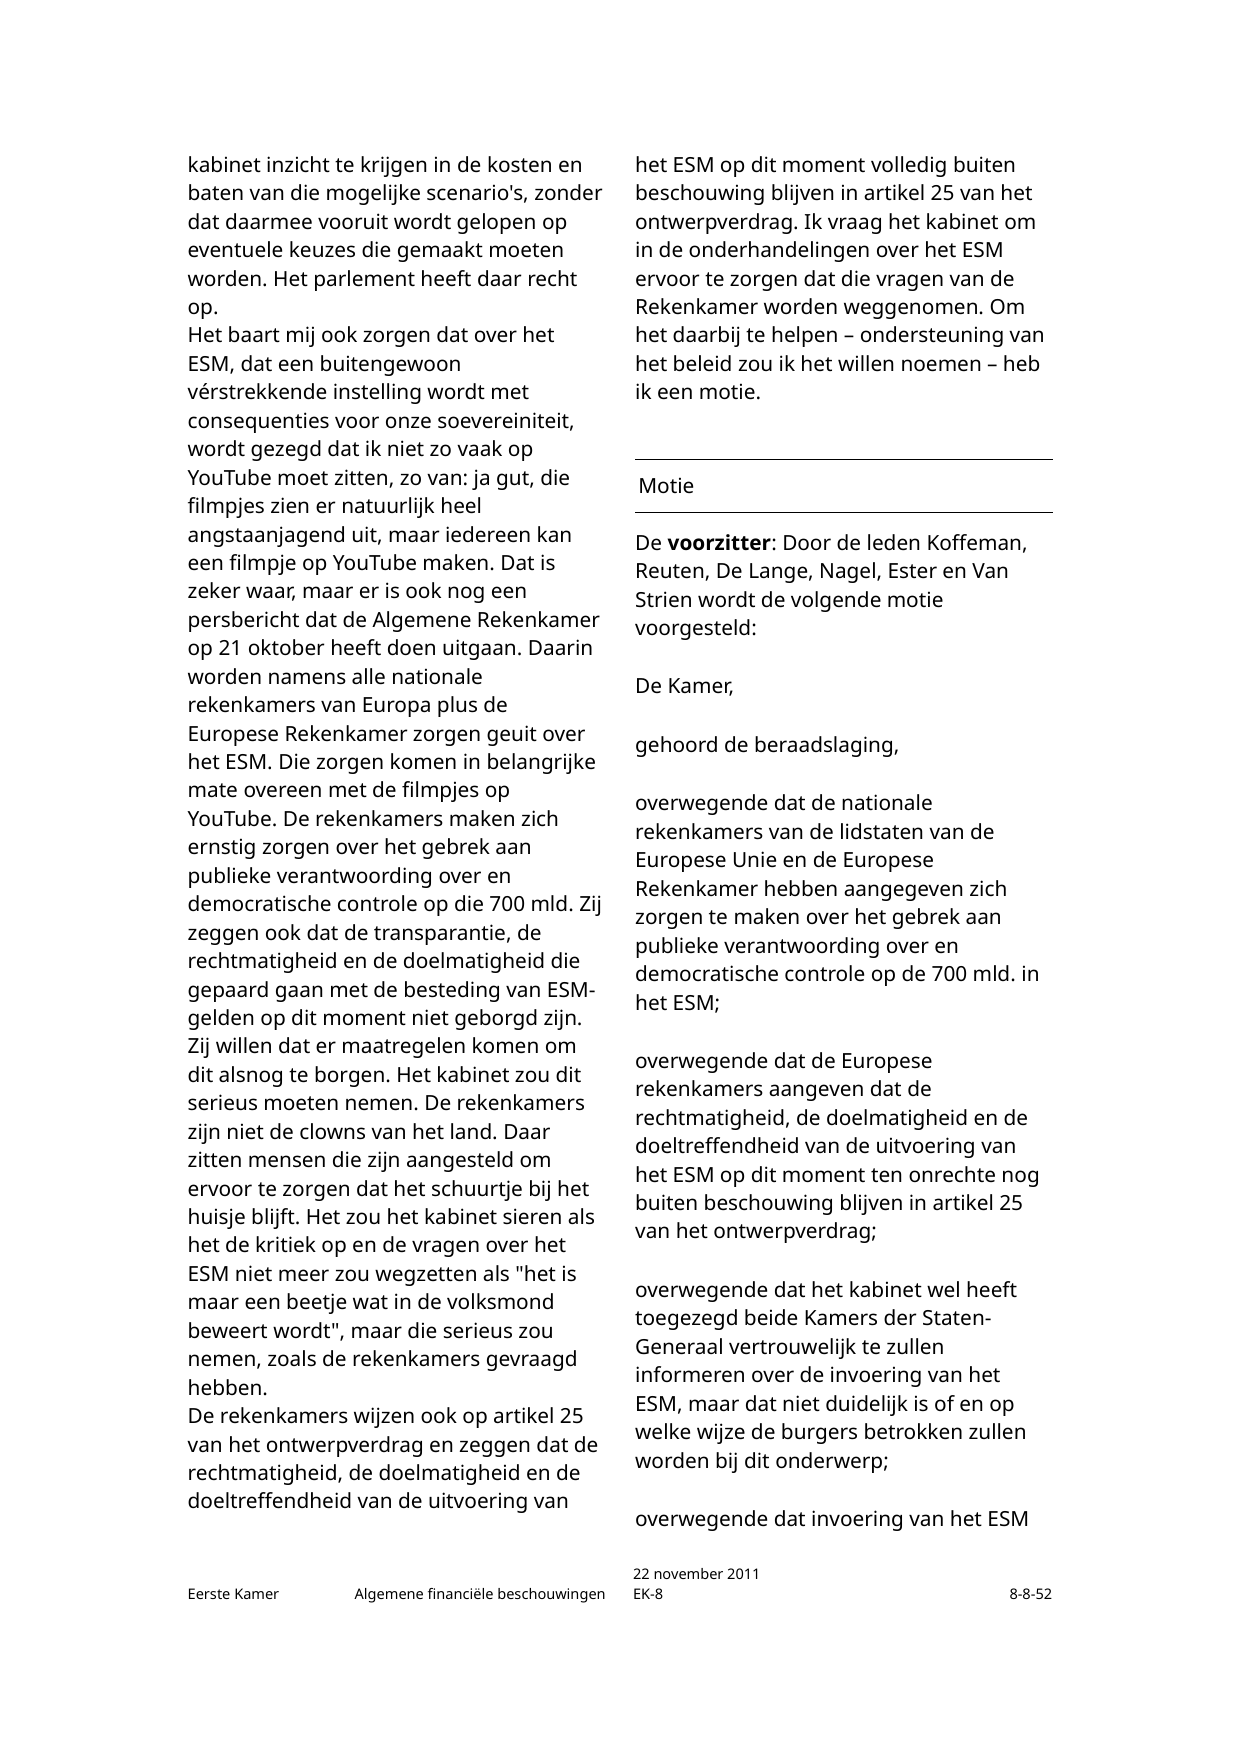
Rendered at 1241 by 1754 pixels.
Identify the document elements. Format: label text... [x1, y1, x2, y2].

text overwegende dat de Europese rekenkamers aangeven dat de rechtmatigheid, de doelmatigheid en de doeltreffendheid van de uitvoering van het ESM op dit moment ten onrechte nog buiten beschouwing blijven in artikel 25 van het ontwerpverdrag; [635, 1046, 1053, 1245]
text Het baart mij ook zorgen dat over het ESM, dat een buitengewoon vérstrekkende instelling wordt met consequenties voor onze soevereiniteit, wordt gezegd dat ik niet zo vaak op YouTube moet zitten, zo van: ja gut, die filmpjes zien er natuurlijk heel angstaanjagend uit, maar iedereen kan een filmpje op YouTube maken. Dat is zeker waar, maar er is ook nog een persbericht dat de Algemene Rekenkamer op 21 oktober heeft doen uitgaan. Daarin worden namens alle nationale rekenkamers van Europa plus de Europese Rekenkamer zorgen geuit over het ESM. Die zorgen komen in belangrijke mate overeen met de filmpjes op YouTube. De rekenkamers maken zich ernstig zorgen over het gebrek aan publieke verantwoording over en democratische controle op die 700 mld. Zij zeggen ook dat de transparantie, de rechtmatigheid en de doelmatigheid die gepaard gaan met de besteding van ESM-gelden op dit moment niet geborgd zijn. Zij willen dat er maatregelen komen om dit alsnog te borgen. Het kabinet zou dit serieus moeten nemen. De rekenkamers zijn niet de clowns van het land. Daar zitten mensen die zijn aangesteld om ervoor te zorgen dat het schuurtje bij het huisje blijft. Het zou het kabinet sieren als het de kritiek op en de vragen over het ESM niet meer zou wegzetten als "het is maar een beetje wat in de volksmond beweert wordt", maar die serieus zou nemen, zoals de rekenkamers gevraagd hebben. [187, 321, 605, 1401]
subtitle Motie [635, 460, 1053, 512]
text overwegende dat invoering van het ESM [635, 1504, 1053, 1533]
text overwegende dat het kabinet wel heeft toegezegd beide Kamers der Staten-Generaal vertrouwelijk te zullen informeren over de invoering van het ESM, maar dat niet duidelijk is of en op welke wijze de burgers betrokken zullen worden bij dit onderwerp; [635, 1275, 1053, 1474]
text De rekenkamers wijzen ook op artikel 25 van het ontwerpverdrag en zeggen dat de rechtmatigheid, de doelmatigheid en de doeltreffendheid van de uitvoering van [187, 1401, 605, 1515]
text De Kamer, [635, 672, 1053, 700]
text kabinet inzicht te krijgen in de kosten en baten van die mogelijke scenario's, zonder dat daarmee vooruit wordt gelopen op eventuele keuzes die gemaakt moeten worden. Het parlement heeft daar recht op. [187, 150, 605, 321]
text gehoord de beraadslaging, [635, 730, 1053, 758]
text het ESM op dit moment volledig buiten beschouwing blijven in artikel 25 van het ontwerpverdrag. Ik vraag het kabinet om in de onderhandelingen over het ESM ervoor te zorgen dat die vragen van de Rekenkamer worden weggenomen. Om het daarbij te helpen – ondersteuning van het beleid zou ik het willen noemen – heb ik een motie. [635, 150, 1053, 406]
text overwegende dat de nationale rekenkamers van de lidstaten van de Europese Unie en de Europese Rekenkamer hebben aangegeven zich zorgen te maken over het gebrek aan publieke verantwoording over en democratische controle op de 700 mld. in het ESM; [635, 788, 1053, 1016]
text De voorzitter: Door de leden Koffeman, Reuten, De Lange, Nagel, Ester en Van Strien wordt de volgende motie voorgesteld: [635, 528, 1053, 642]
